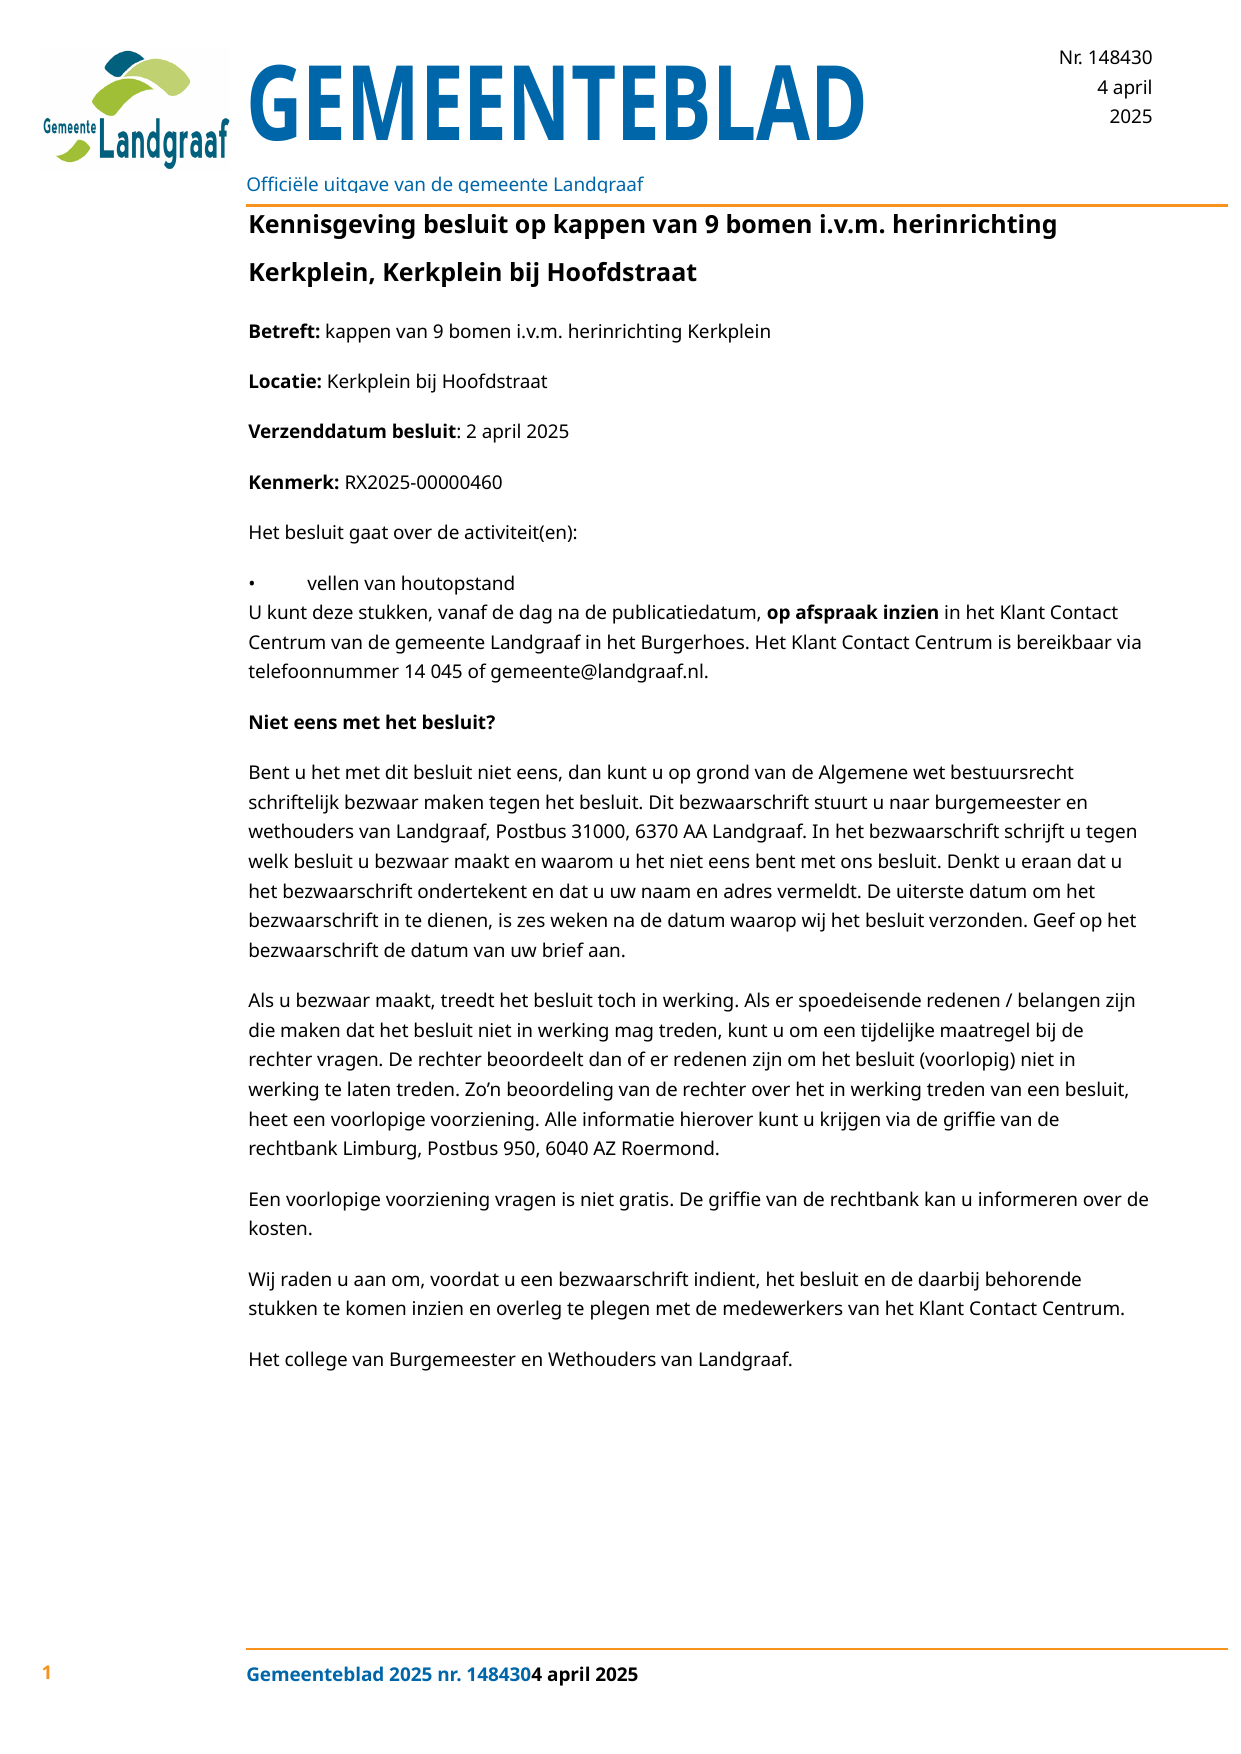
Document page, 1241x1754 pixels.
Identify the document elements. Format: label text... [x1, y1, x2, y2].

text Betreft: kappen van 9 bomen i.v.m. herinrichting Kerkplein [248, 318, 1152, 344]
text Verzenddatum besluit: 2 april 2025 [248, 419, 1152, 444]
list vellen van houtopstand [248, 570, 1152, 596]
text Locatie: Kerkplein bij Hoofdstraat [248, 368, 1152, 394]
text Het college van Burgemeester en Wethouders van Landgraaf. [248, 1346, 1152, 1372]
text Bent u het met dit besluit niet eens, dan kunt u op grond van de Algemene wet bestuursrecht schriftelijk bezwaar maken tegen het besluit. Dit bezwaarschrift stuurt u naar burgemeester en wethouders van Landgraaf, Postbus 31000, 6370 AA Landgraaf. In het bezwaarschrift schrijft u tegen welk besluit u bezwaar maakt en waarom u het niet eens bent met ons besluit. Denkt u eraan dat u het bezwaarschrift ondertekent en dat u uw naam en adres vermeldt. De uiterste datum om het bezwaarschrift in te dienen, is zes weken na de datum waarop wij het besluit verzonden. Geef op het bezwaarschrift de datum van uw brief aan. [248, 759, 1152, 963]
text Als u bezwaar maakt, treedt het besluit toch in werking. Als er spoedeisende redenen / belangen zijn die maken dat het besluit niet in werking mag treden, kunt u om een tijdelijke maatregel bij de rechter vragen. De rechter beoordeelt dan of er redenen zijn om het besluit (voorlopig) niet in werking te laten treden. Zo’n beoordeling van de rechter over het in werking treden van een besluit, heet een voorlopige voorziening. Alle informatie hierover kunt u krijgen via de griffie van de rechtbank Limburg, Postbus 950, 6040 AZ Roermond. [248, 987, 1152, 1161]
text Een voorlopige voorziening vragen is niet gratis. De griffie van de rechtbank kan u informeren over de kosten. [248, 1186, 1152, 1241]
text Kennisgeving besluit op kappen van 9 bomen i.v.m. herinrichting Kerkplein, Kerkplein bij Hoofdstraat [248, 207, 1152, 288]
text Het besluit gaat over de activiteit(en): [248, 519, 1152, 545]
text U kunt deze stukken, vanaf de dag na de publicatiedatum, op afspraak inzien in het Klant Contact Centrum van de gemeente Landgraaf in het Burgerhoes. Het Klant Contact Centrum is bereikbaar via telefoonnummer 14 045 of gemeente@landgraaf.nl. [248, 599, 1152, 684]
picture [41, 47, 231, 172]
text Kenmerk: RX2025-00000460 [248, 469, 1152, 495]
text Wij raden u aan om, voordat u een bezwaarschrift indient, het besluit en de daarbij behorende stukken te komen inzien en overleg te plegen met de medewerkers van het Klant Contact Centrum. [248, 1266, 1152, 1321]
text Niet eens met het besluit? [248, 709, 1152, 735]
